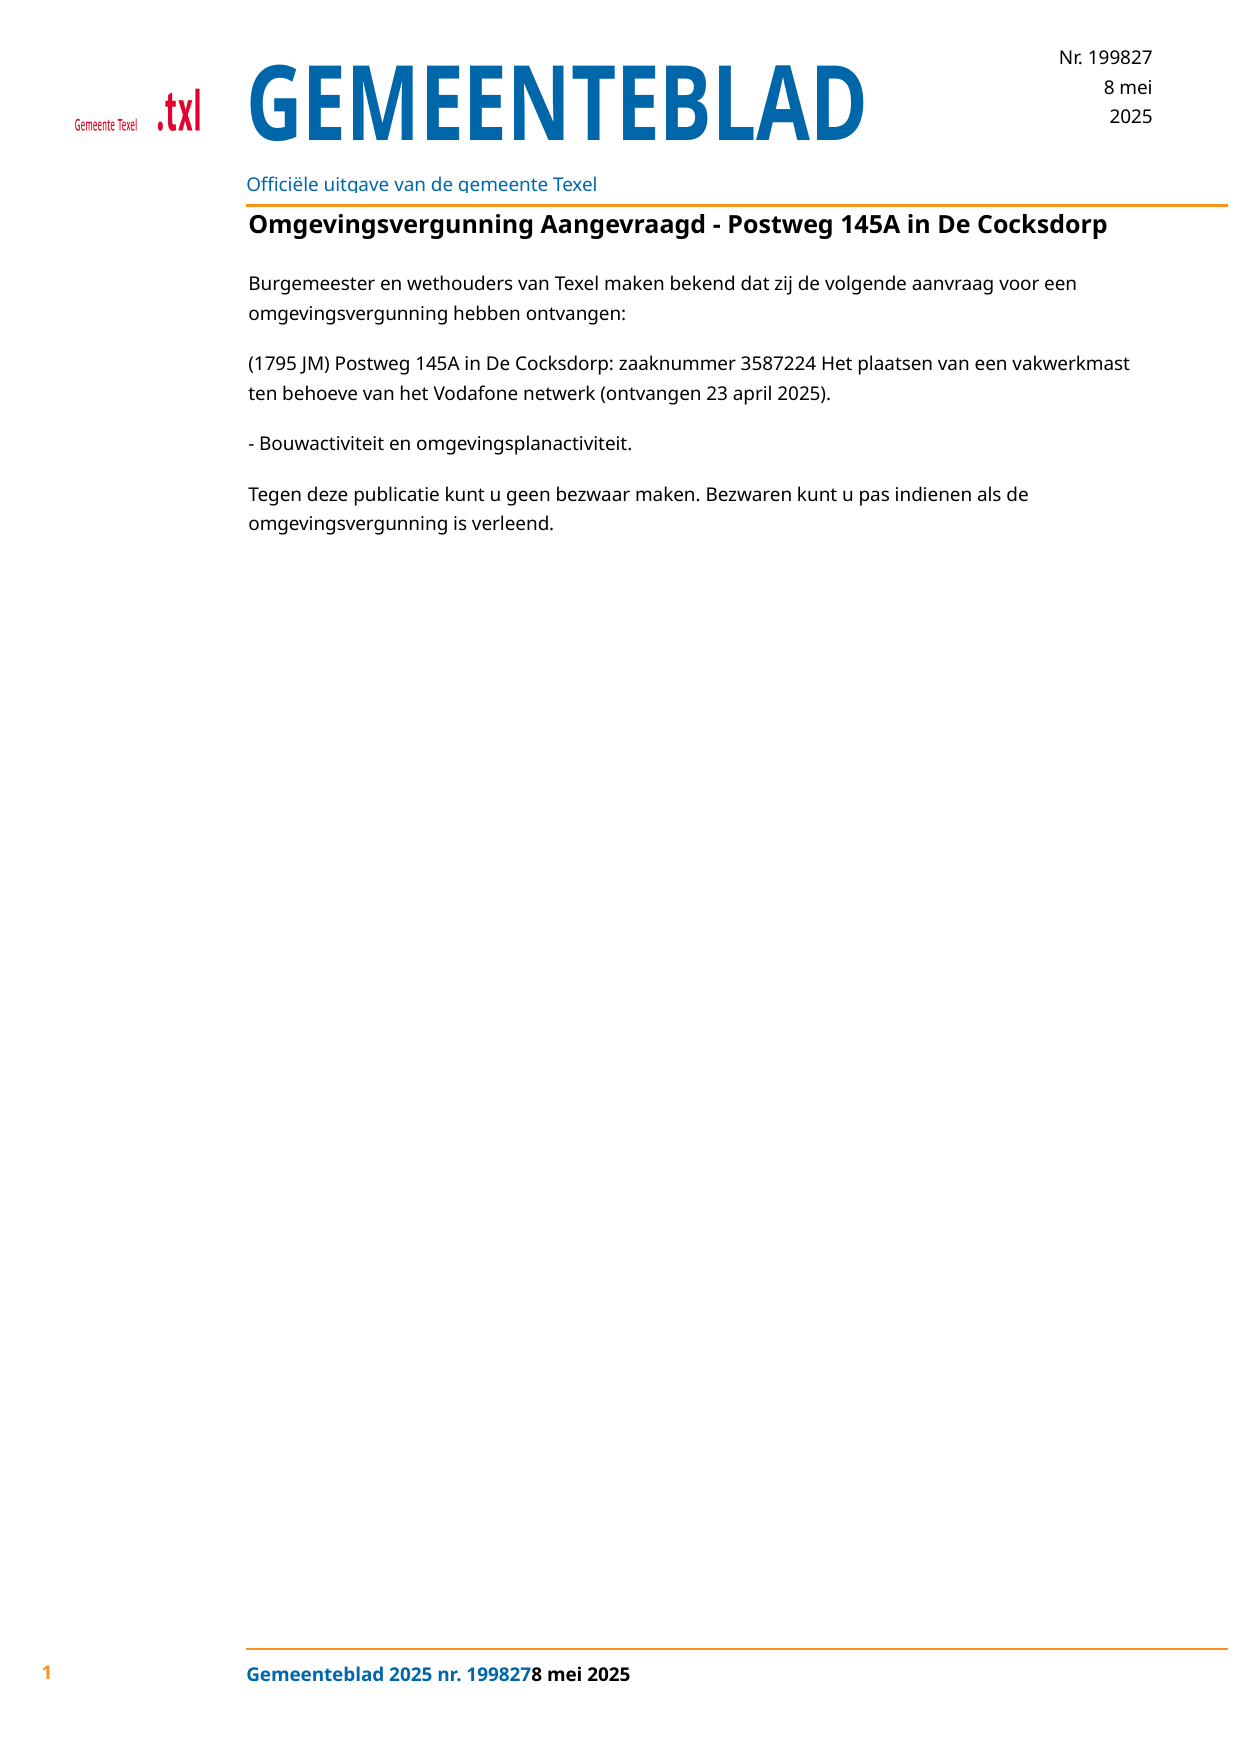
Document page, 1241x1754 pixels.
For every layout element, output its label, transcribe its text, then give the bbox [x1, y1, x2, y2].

text - Bouwactiviteit en omgevingsplanactiviteit. [248, 430, 1152, 456]
text (1795 JM) Postweg 145A in De Cocksdorp: zaaknummer 3587224 Het plaatsen van een vakwerkmast ten behoeve van het Vodafone netwerk (ontvangen 23 april 2025). [248, 350, 1152, 406]
text Omgevingsvergunning Aangevraagd - Postweg 145A in De Cocksdorp [248, 207, 1152, 241]
picture [41, 47, 231, 172]
text Tegen deze publicatie kunt u geen bezwaar maken. Bezwaren kunt u pas indienen als de omgevingsvergunning is verleend. [248, 481, 1152, 536]
text Burgemeester en wethouders van Texel maken bekend dat zij de volgende aanvraag voor een omgevingsvergunning hebben ontvangen: [248, 270, 1152, 326]
